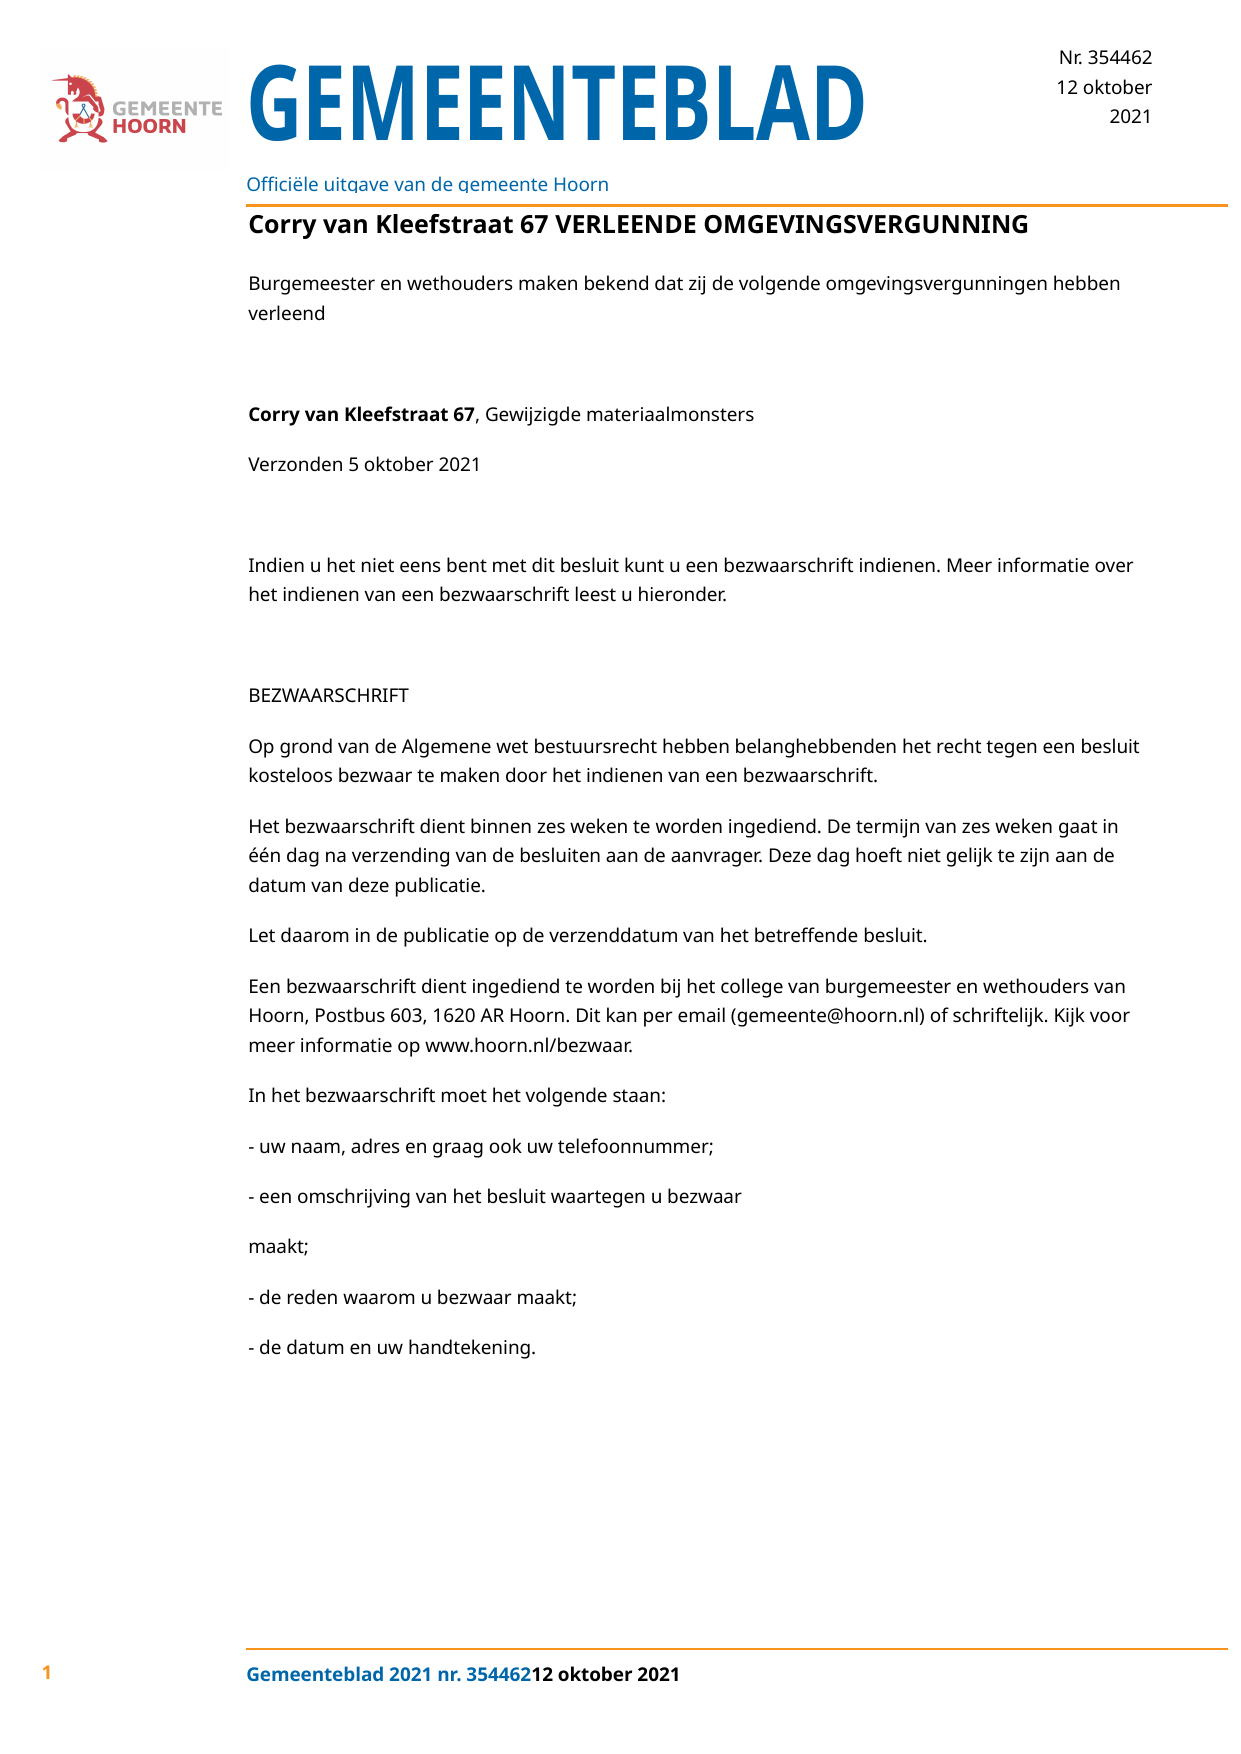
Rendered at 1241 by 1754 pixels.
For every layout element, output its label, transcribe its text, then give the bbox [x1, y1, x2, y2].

text - uw naam, adres en graag ook uw telefoonnummer; [248, 1133, 1152, 1158]
text Het bezwaarschrift dient binnen zes weken te worden ingediend. De termijn van zes weken gaat in één dag na verzending van de besluiten aan de aanvrager. Deze dag hoeft niet gelijk te zijn aan de datum van deze publicatie. [248, 813, 1152, 898]
text Corry van Kleefstraat 67 VERLEENDE OMGEVINGSVERGUNNING [248, 207, 1152, 241]
text - de reden waarom u bezwaar maakt; [248, 1284, 1152, 1310]
text In het bezwaarschrift moet het volgende staan: [248, 1082, 1152, 1108]
text BEZWAARSCHRIFT [248, 682, 1152, 708]
text Op grond van de Algemene wet bestuursrecht hebben belanghebbenden het recht tegen een besluit kosteloos bezwaar te maken door het indienen van een bezwaarschrift. [248, 733, 1152, 788]
picture [41, 47, 231, 172]
text Burgemeester en wethouders maken bekend dat zij de volgende omgevingsvergunningen hebben verleend [248, 270, 1152, 326]
text - een omschrijving van het besluit waartegen u bezwaar [248, 1183, 1152, 1209]
text Corry van Kleefstraat 67, Gewijzigde materiaalmonsters [248, 401, 1152, 426]
text maakt; [248, 1234, 1152, 1259]
text Indien u het niet eens bent met dit besluit kunt u een bezwaarschrift indienen. Meer informatie over het indienen van een bezwaarschrift leest u hieronder. [248, 552, 1152, 607]
text Een bezwaarschrift dient ingediend te worden bij het college van burgemeester en wethouders van Hoorn, Postbus 603, 1620 AR Hoorn. Dit kan per email (gemeente@hoorn.nl) of schriftelijk. Kijk voor meer informatie op www.hoorn.nl/bezwaar. [248, 973, 1152, 1058]
text Let daarom in de publicatie op de verzenddatum van het betreffende besluit. [248, 922, 1152, 948]
text - de datum en uw handtekening. [248, 1334, 1152, 1360]
text Verzonden 5 oktober 2021 [248, 451, 1152, 477]
